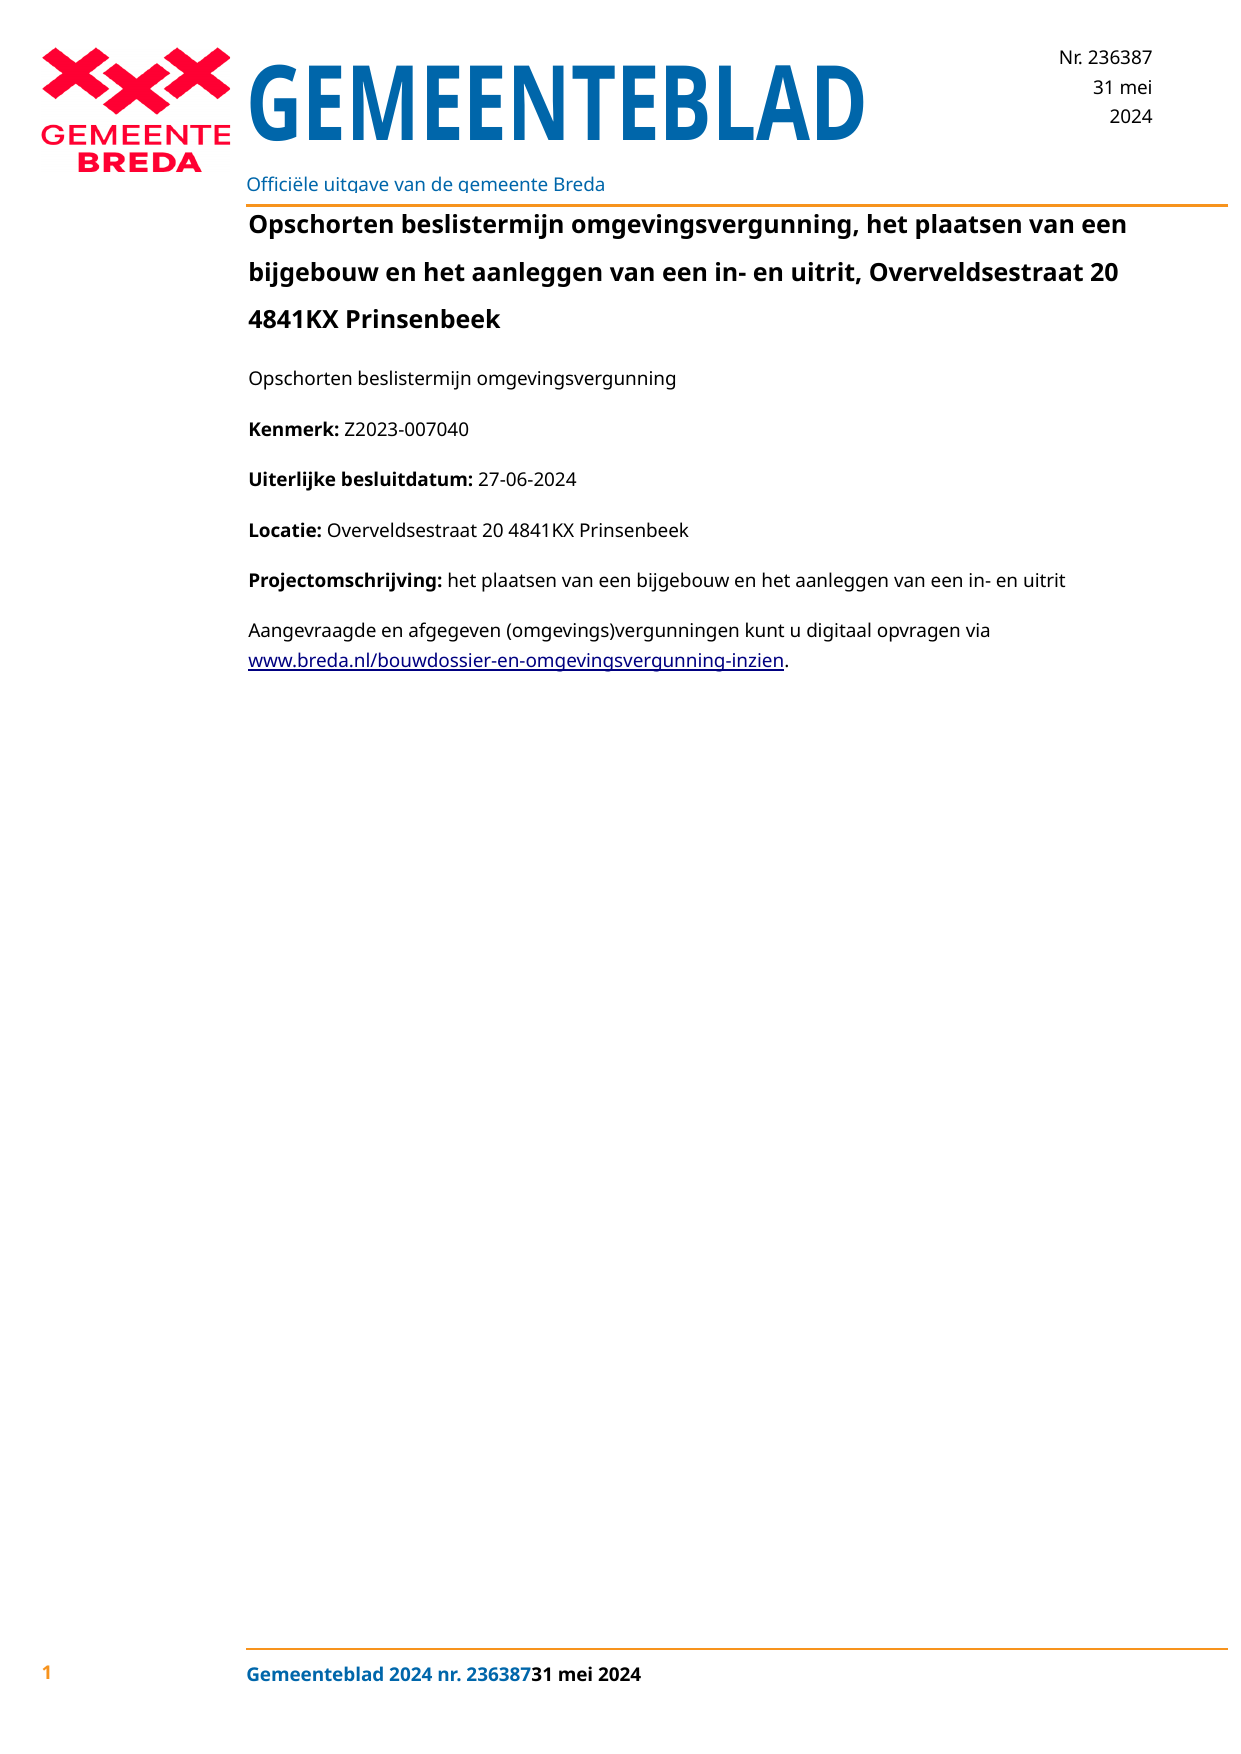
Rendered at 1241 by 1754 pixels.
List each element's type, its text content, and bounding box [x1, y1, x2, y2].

text Kenmerk: Z2023-007040 [248, 416, 1152, 442]
text Opschorten beslistermijn omgevingsvergunning [248, 366, 1152, 391]
text Aangevraagde en afgegeven (omgevings)vergunningen kunt u digitaal opvragen via www.breda.nl/bouwdossier-en-omgevingsvergunning-inzien. [248, 618, 1152, 673]
text Locatie: Overveldsestraat 20 4841KX Prinsenbeek [248, 517, 1152, 542]
text Uiterlijke besluitdatum: 27-06-2024 [248, 466, 1152, 492]
text Opschorten beslistermijn omgevingsvergunning, het plaatsen van een bijgebouw en het aanleggen van een in- en uitrit, Overveldsestraat 20 4841KX Prinsenbeek [248, 207, 1152, 336]
picture [41, 47, 231, 172]
text Projectomschrijving: het plaatsen van een bijgebouw en het aanleggen van een in- en uitrit [248, 567, 1152, 593]
